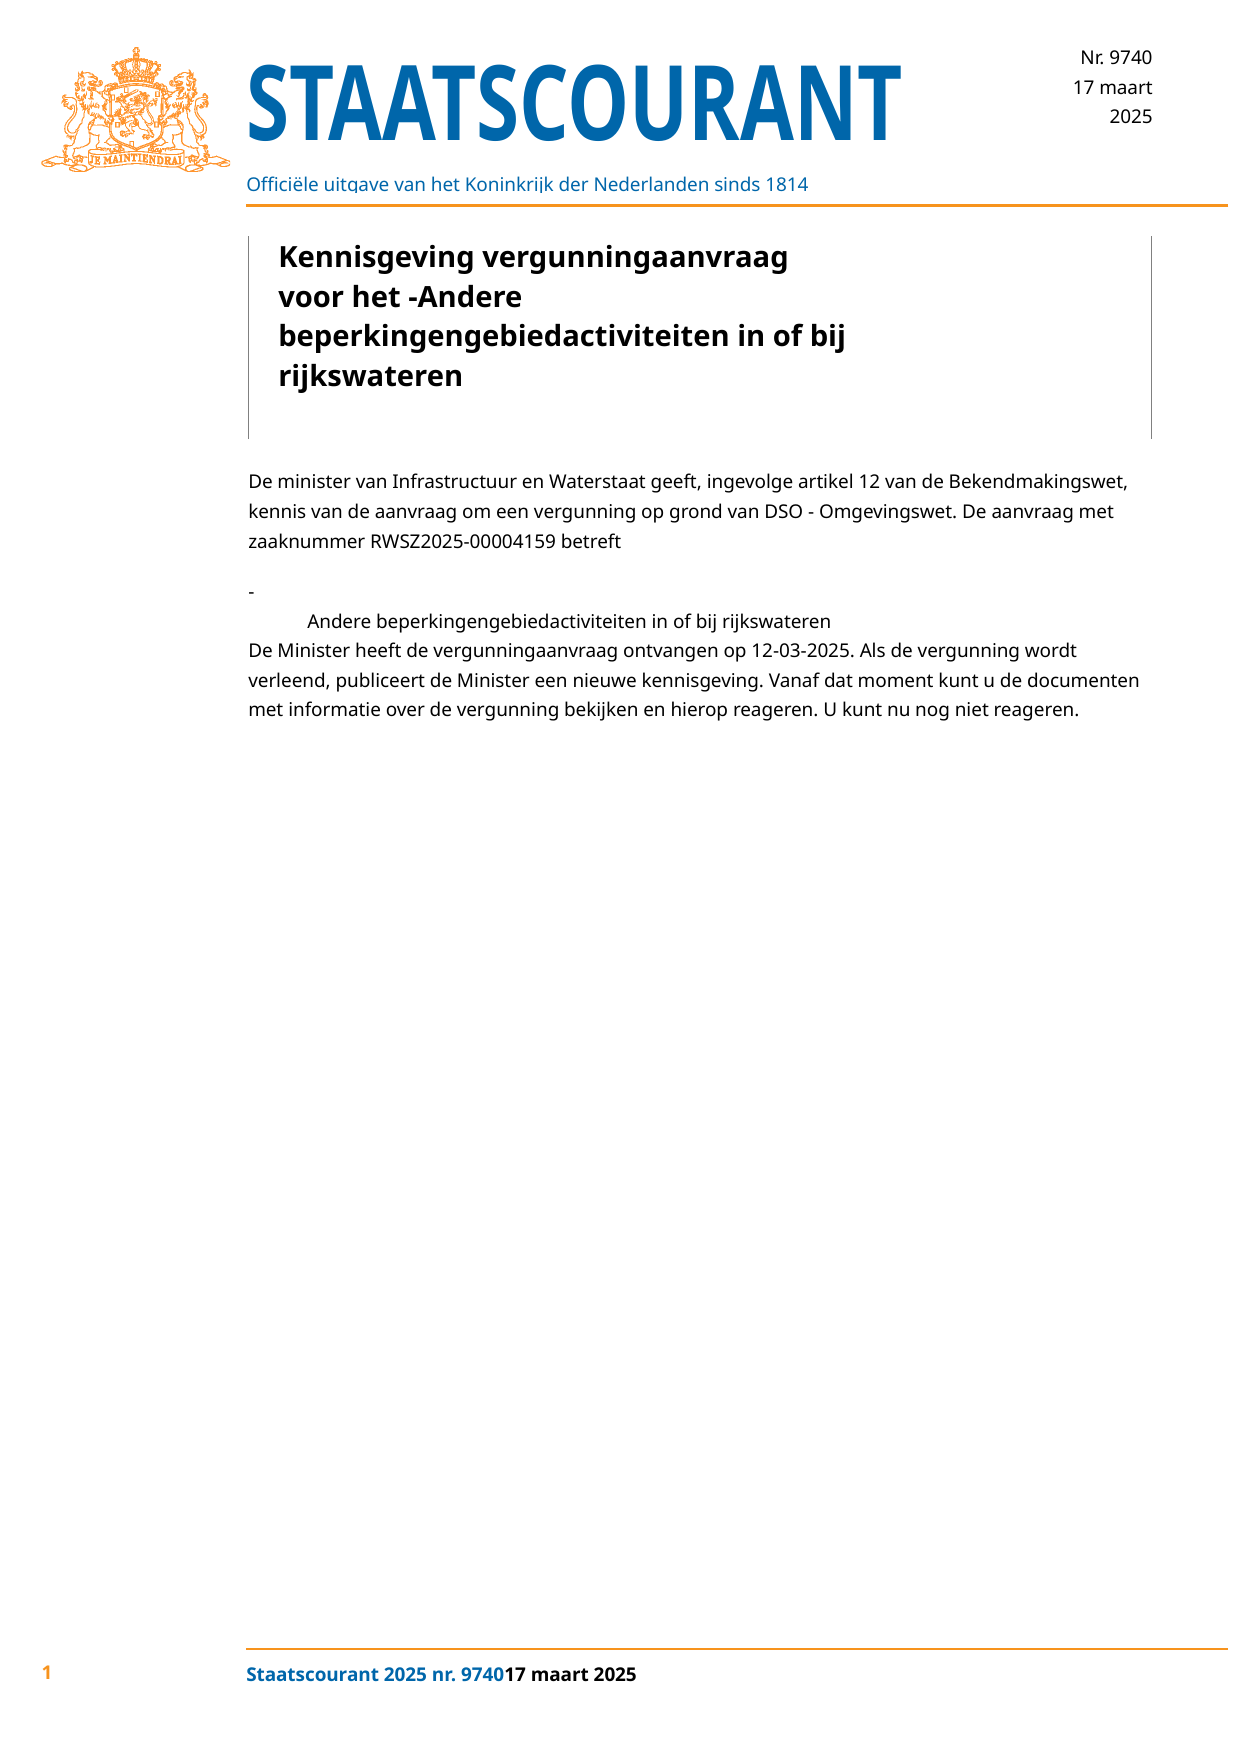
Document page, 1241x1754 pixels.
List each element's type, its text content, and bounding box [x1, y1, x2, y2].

table_header Kennisgeving vergunningaanvraag voor het -Andere beperkingengebiedactiviteiten in of bij rijkswateren [249, 236, 850, 439]
table_header [850, 414, 1151, 439]
text De Minister heeft de vergunningaanvraag ontvangen op 12-03-2025. Als de vergunning wordt verleend, publiceert de Minister een nieuwe kennisgeving. Vanaf dat moment kunt u de documenten met informatie over de vergunning bekijken en hierop reageren. U kunt nu nog niet reageren. [248, 637, 1152, 722]
list Andere beperkingengebiedactiviteiten in of bij rijkswateren [248, 608, 1152, 633]
table_header [1090, 236, 1151, 413]
table_header [850, 236, 912, 413]
picture [912, 236, 1090, 414]
text De minister van Infrastructuur en Waterstaat geeft, ingevolge artikel 12 van de Bekendmakingswet, kennis van de aanvraag om een vergunning op grond van DSO - Omgevingswet. De aanvraag met zaaknummer RWSZ2025-00004159 betreft [248, 469, 1152, 553]
picture [41, 47, 231, 172]
